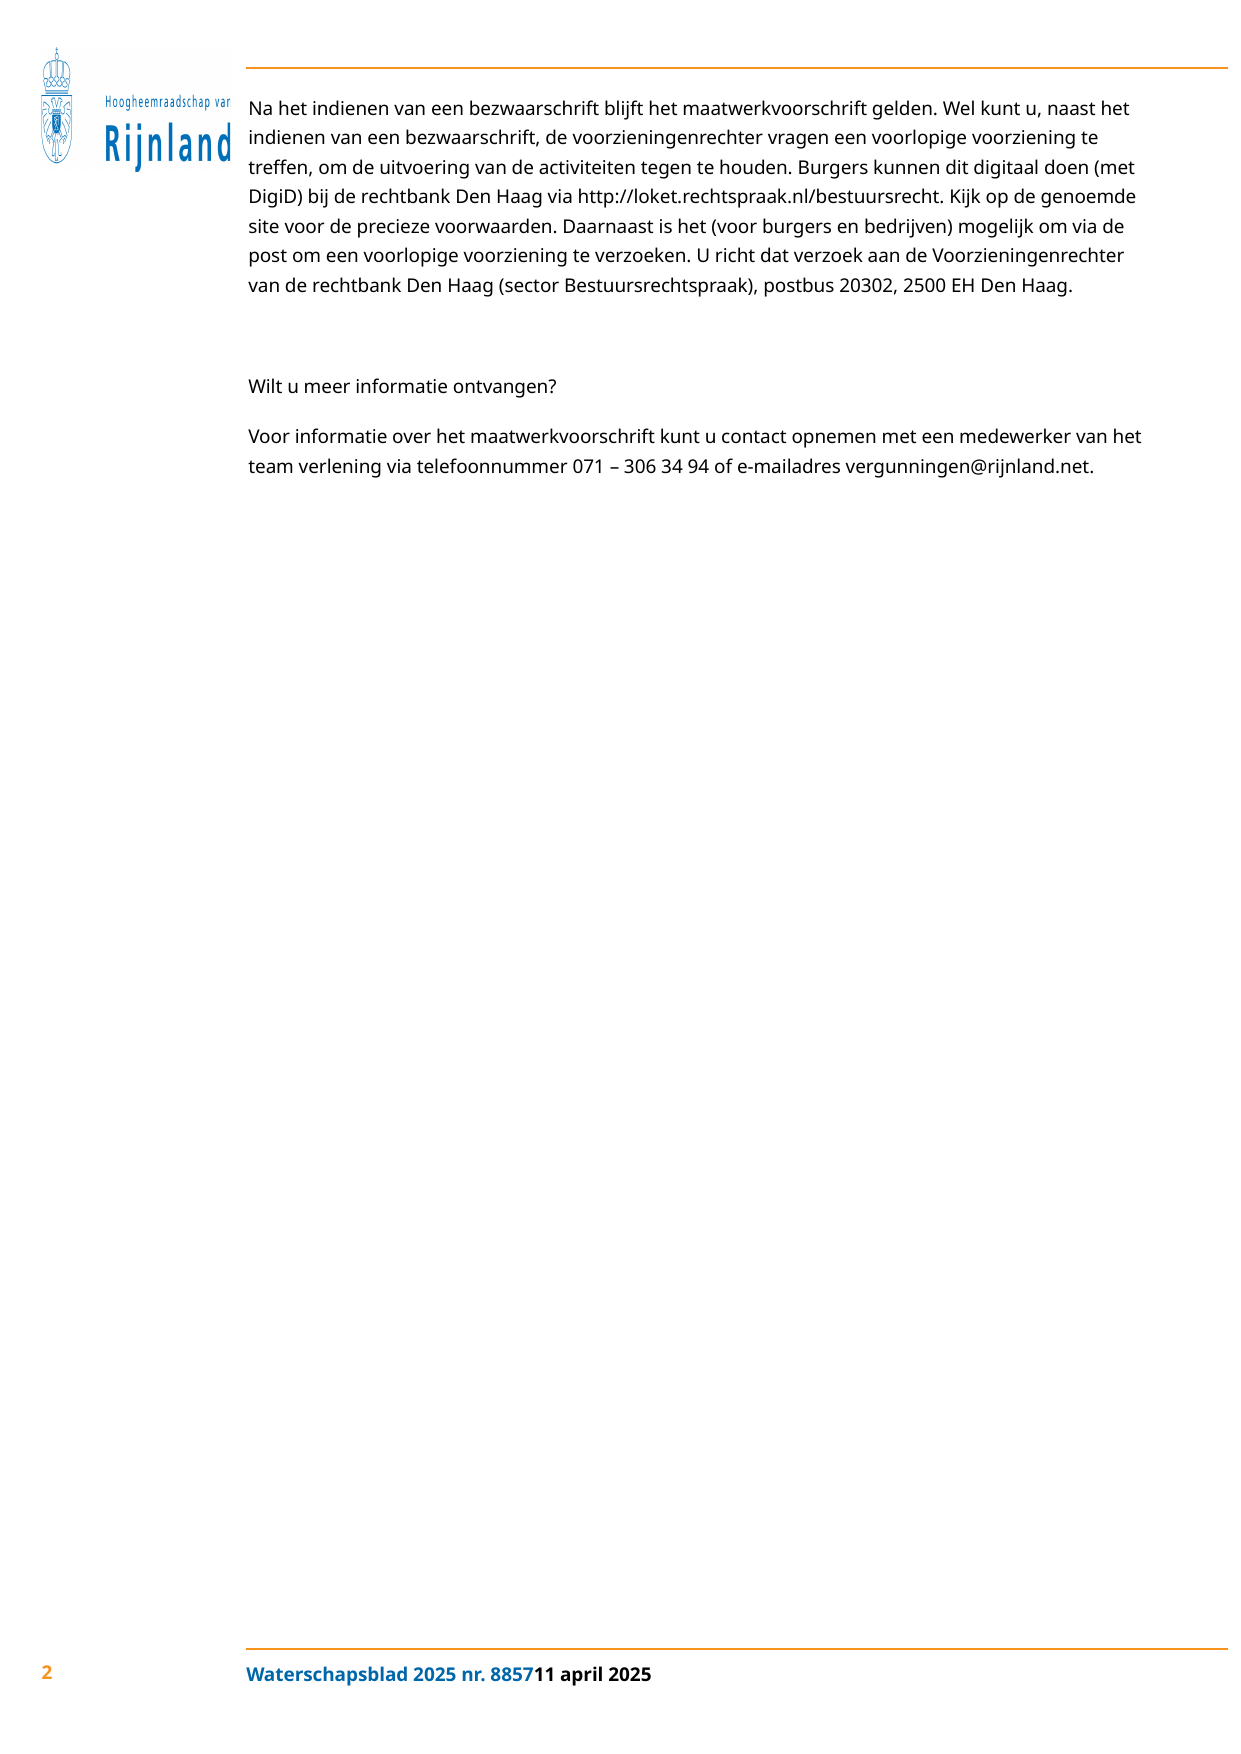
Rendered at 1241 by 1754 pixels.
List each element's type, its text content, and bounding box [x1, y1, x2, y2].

text Wilt u meer informatie ontvangen? [248, 373, 1152, 399]
text Voor informatie over het maatwerkvoorschrift kunt u contact opnemen met een medewerker van het team verlening via telefoonnummer 071 – 306 34 94 of e-mailadres vergunningen@rijnland.net. [248, 423, 1152, 479]
text Na het indienen van een bezwaarschrift blijft het maatwerkvoorschrift gelden. Wel kunt u, naast het indienen van een bezwaarschrift, de voorzieningenrechter vragen een voorlopige voorziening te treffen, om de uitvoering van de activiteiten tegen te houden. Burgers kunnen dit digitaal doen (met DigiD) bij de rechtbank Den Haag via http://loket.rechtspraak.nl/bestuursrecht. Kijk op de genoemde site voor de precieze voorwaarden. Daarnaast is het (voor burgers en bedrijven) mogelijk om via de post om een voorlopige voorziening te verzoeken. U richt dat verzoek aan de Voorzieningenrechter van de rechtbank Den Haag (sector Bestuursrechtspraak), postbus 20302, 2500 EH Den Haag. [248, 95, 1152, 298]
picture [41, 47, 231, 172]
